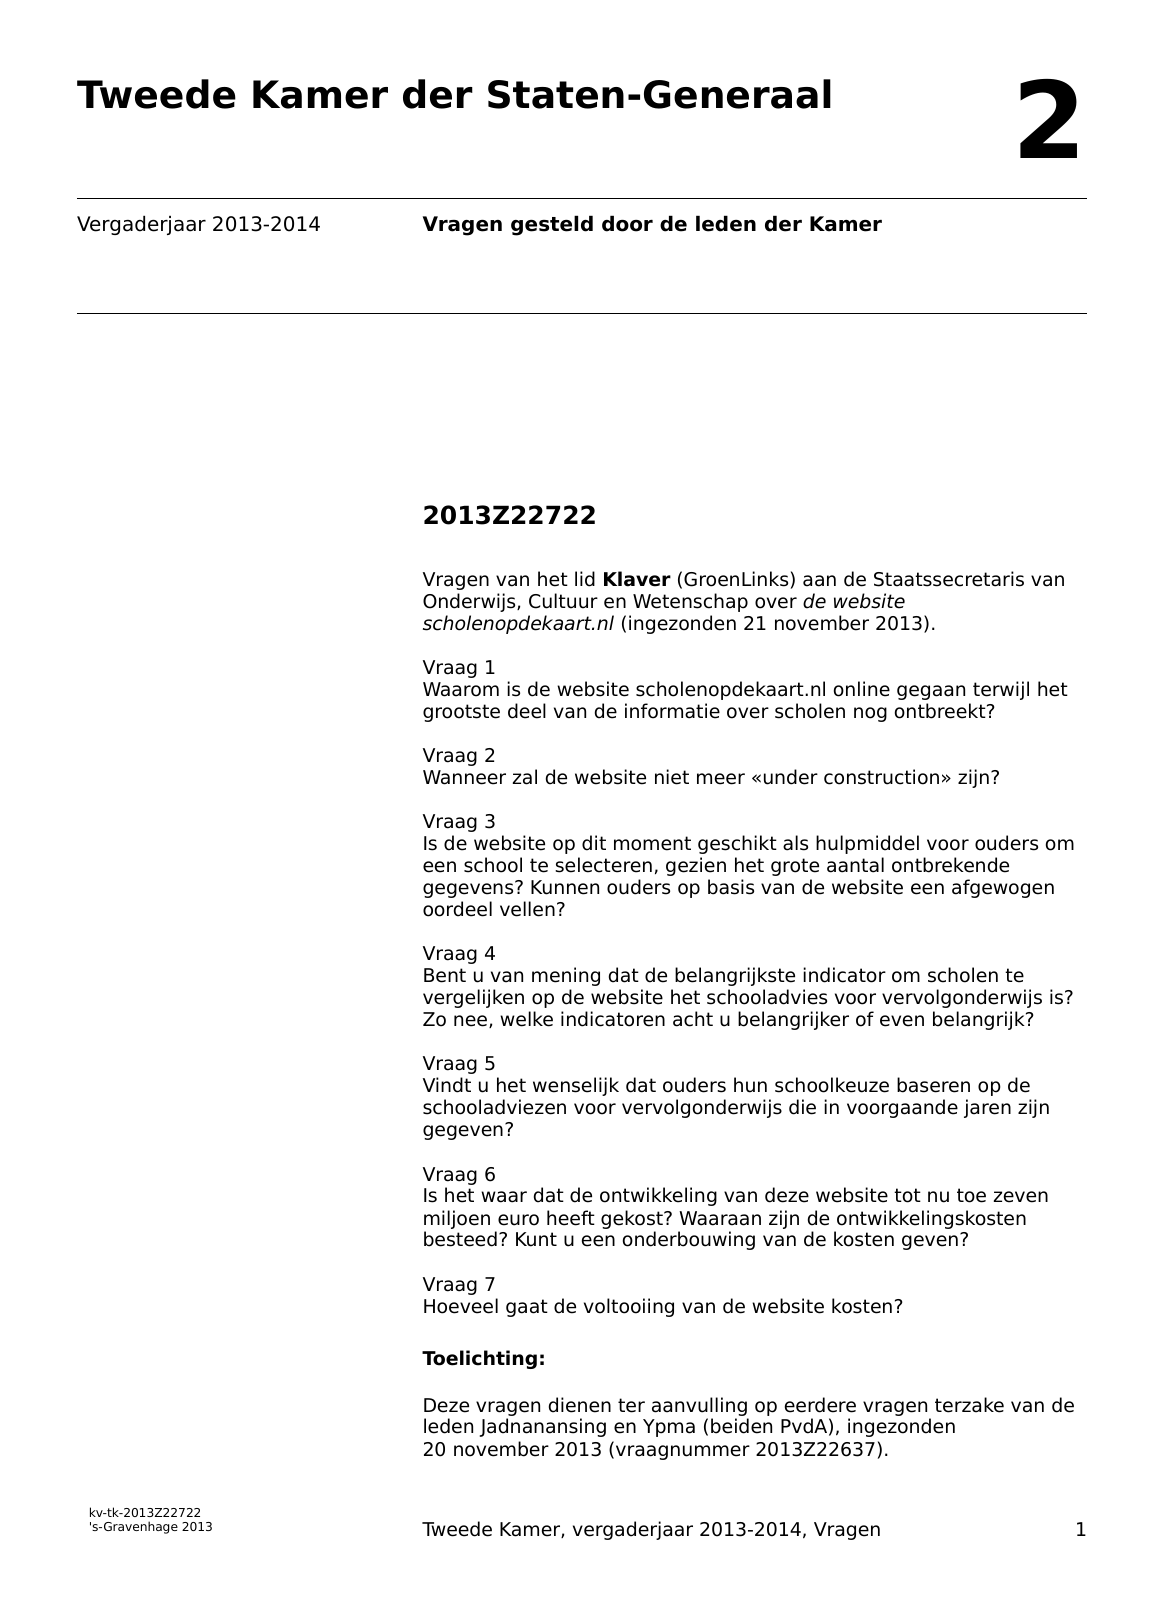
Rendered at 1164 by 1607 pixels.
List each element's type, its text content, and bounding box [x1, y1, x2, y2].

text Deze vragen dienen ter aanvulling op eerdere vragen terzake van de leden Jadnanansing en Ypma (beiden PvdA), ingezonden 20 november 2013 (vraagnummer 2013Z22637). [422, 1394, 1087, 1460]
text Vraag 4 [422, 943, 1087, 965]
text Bent u van mening dat de belangrijkste indicator om scholen te vergelijken op de website het schooladvies voor vervolgonderwijs is? Zo nee, welke indicatoren acht u belangrijker of even belangrijk? [422, 965, 1087, 1031]
text Vraag 2 [422, 745, 1087, 767]
text Vraag 1 [422, 657, 1087, 679]
text 2013Z22722 [422, 501, 1087, 531]
text Is het waar dat de ontwikkeling van deze website tot nu toe zeven miljoen euro heeft gekost? Waaraan zijn de ontwikkelingskosten besteed? Kunt u een onderbouwing van de kosten geven? [422, 1185, 1087, 1251]
table_cell Vergaderjaar 2013-2014 [77, 199, 422, 313]
text Wanneer zal de website niet meer «under construction» zijn? [422, 767, 1087, 789]
subtitle Toelichting: [422, 1347, 1087, 1369]
text kv-tk-2013Z22722 [88, 1506, 323, 1520]
text Hoeveel gaat de voltooiing van de website kosten? [422, 1296, 1087, 1317]
text Vraag 3 [422, 811, 1087, 833]
text Vraag 7 [422, 1273, 1087, 1296]
text Vraag 5 [422, 1053, 1087, 1075]
table_header Tweede Kamer der Staten-Generaal [77, 59, 886, 198]
text 's-Gravenhage 2013 [88, 1520, 323, 1534]
text Vragen van het lid Klaver (GroenLinks) aan de Staatssecretaris van Onderwijs, Cultuur en Wetenschap over de website scholenopdekaart.nl (ingezonden 21 november 2013). [422, 569, 1087, 635]
table_cell Vragen gesteld door de leden der Kamer [422, 199, 1087, 313]
text Waarom is de website scholenopdekaart.nl online gegaan terwijl het grootste deel van de informatie over scholen nog ontbreekt? [422, 679, 1087, 723]
text Vindt u het wenselijk dat ouders hun schoolkeuze baseren op de schooladviezen voor vervolgonderwijs die in voorgaande jaren zijn gegeven? [422, 1075, 1087, 1141]
text Is de website op dit moment geschikt als hulpmiddel voor ouders om een school te selecteren, gezien het grote aantal ontbrekende gegevens? Kunnen ouders op basis van de website een afgewogen oordeel vellen? [422, 833, 1087, 921]
text Vraag 6 [422, 1163, 1087, 1185]
table_header 2 [886, 59, 1087, 198]
